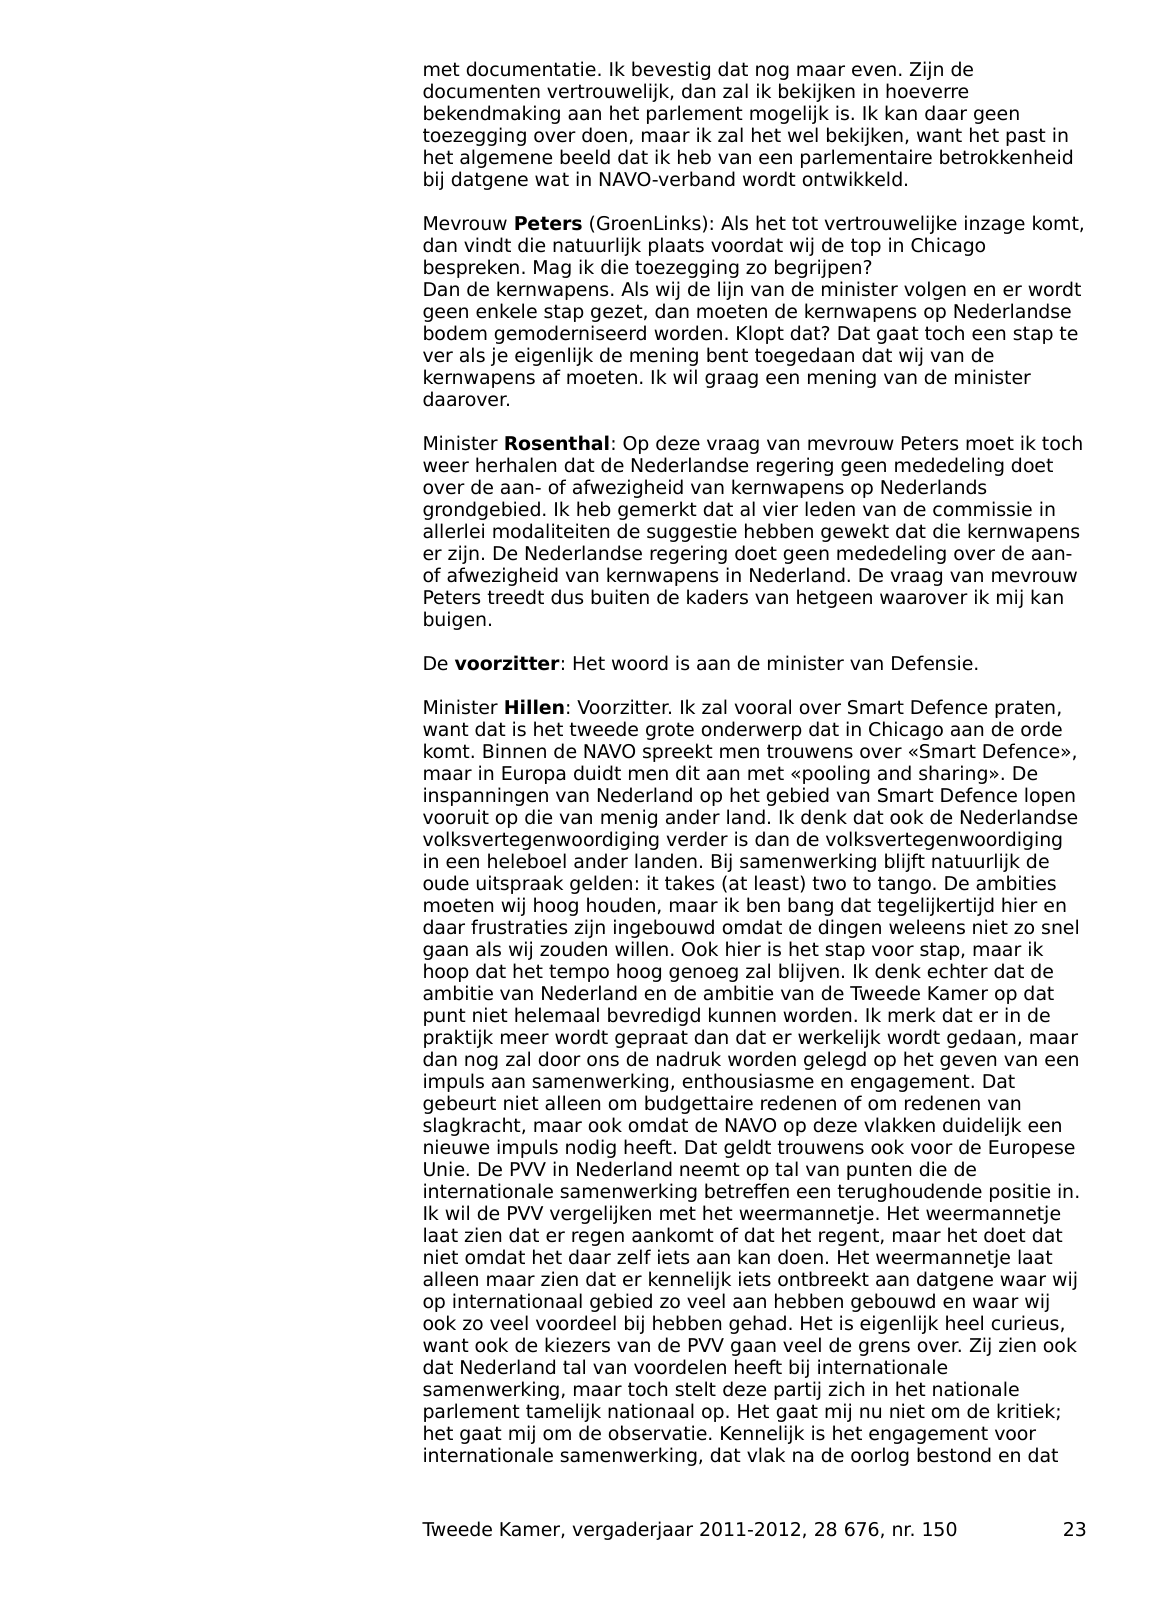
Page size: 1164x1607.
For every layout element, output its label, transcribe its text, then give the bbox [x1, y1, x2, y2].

text De voorzitter: Het woord is aan de minister van Defensie. [422, 653, 1087, 675]
text met documentatie. Ik bevestig dat nog maar even. Zijn de documenten vertrouwelijk, dan zal ik bekijken in hoeverre bekendmaking aan het parlement mogelijk is. Ik kan daar geen toezegging over doen, maar ik zal het wel bekijken, want het past in het algemene beeld dat ik heb van een parlementaire betrokkenheid bij datgene wat in NAVO-verband wordt ontwikkeld. [422, 59, 1087, 191]
text Mevrouw Peters (GroenLinks): Als het tot vertrouwelijke inzage komt, dan vindt die natuurlijk plaats voordat wij de top in Chicago bespreken. Mag ik die toezegging zo begrijpen? [422, 213, 1087, 279]
text Dan de kernwapens. Als wij de lijn van de minister volgen en er wordt geen enkele stap gezet, dan moeten de kernwapens op Nederlandse bodem gemoderniseerd worden. Klopt dat? Dat gaat toch een stap te ver als je eigenlijk de mening bent toegedaan dat wij van de kernwapens af moeten. Ik wil graag een mening van de minister daarover. [422, 279, 1087, 411]
text Minister Rosenthal: Op deze vraag van mevrouw Peters moet ik toch weer herhalen dat de Nederlandse regering geen mededeling doet over de aan- of afwezigheid van kernwapens op Nederlands grondgebied. Ik heb gemerkt dat al vier leden van de commissie in allerlei modaliteiten de suggestie hebben gewekt dat die kernwapens er zijn. De Nederlandse regering doet geen mededeling over de aan- of afwezigheid van kernwapens in Nederland. De vraag van mevrouw Peters treedt dus buiten de kaders van hetgeen waarover ik mij kan buigen. [422, 433, 1087, 631]
text Minister Hillen: Voorzitter. Ik zal vooral over Smart Defence praten, want dat is het tweede grote onderwerp dat in Chicago aan de orde komt. Binnen de NAVO spreekt men trouwens over «Smart Defence», maar in Europa duidt men dit aan met «pooling and sharing». De inspanningen van Nederland op het gebied van Smart Defence lopen vooruit op die van menig ander land. Ik denk dat ook de Nederlandse volksvertegenwoordiging verder is dan de volksvertegenwoordiging in een heleboel ander landen. Bij samenwerking blijft natuurlijk de oude uitspraak gelden: it takes (at least) two to tango. De ambities moeten wij hoog houden, maar ik ben bang dat tegelijkertijd hier en daar frustraties zijn ingebouwd omdat de dingen weleens niet zo snel gaan als wij zouden willen. Ook hier is het stap voor stap, maar ik hoop dat het tempo hoog genoeg zal blijven. Ik denk echter dat de ambitie van Nederland en de ambitie van de Tweede Kamer op dat punt niet helemaal bevredigd kunnen worden. Ik merk dat er in de praktijk meer wordt gepraat dan dat er werkelijk wordt gedaan, maar dan nog zal door ons de nadruk worden gelegd op het geven van een impuls aan samenwerking, enthousiasme en engagement. Dat gebeurt niet alleen om budgettaire redenen of om redenen van slagkracht, maar ook omdat de NAVO op deze vlakken duidelijk een nieuwe impuls nodig heeft. Dat geldt trouwens ook voor de Europese Unie. De PVV in Nederland neemt op tal van punten die de internationale samenwerking betreffen een terughoudende positie in. Ik wil de PVV vergelijken met het weermannetje. Het weermannetje laat zien dat er regen aankomt of dat het regent, maar het doet dat niet omdat het daar zelf iets aan kan doen. Het weermannetje laat alleen maar zien dat er kennelijk iets ontbreekt aan datgene waar wij op internationaal gebied zo veel aan hebben gebouwd en waar wij ook zo veel voordeel bij hebben gehad. Het is eigenlijk heel curieus, want ook de kiezers van de PVV gaan veel de grens over. Zij zien ook dat Nederland tal van voordelen heeft bij internationale samenwerking, maar toch stelt deze partij zich in het nationale parlement tamelijk nationaal op. Het gaat mij nu niet om de kritiek; het gaat mij om de observatie. Kennelijk is het engagement voor internationale samenwerking, dat vlak na de oorlog bestond en dat [422, 697, 1087, 1467]
